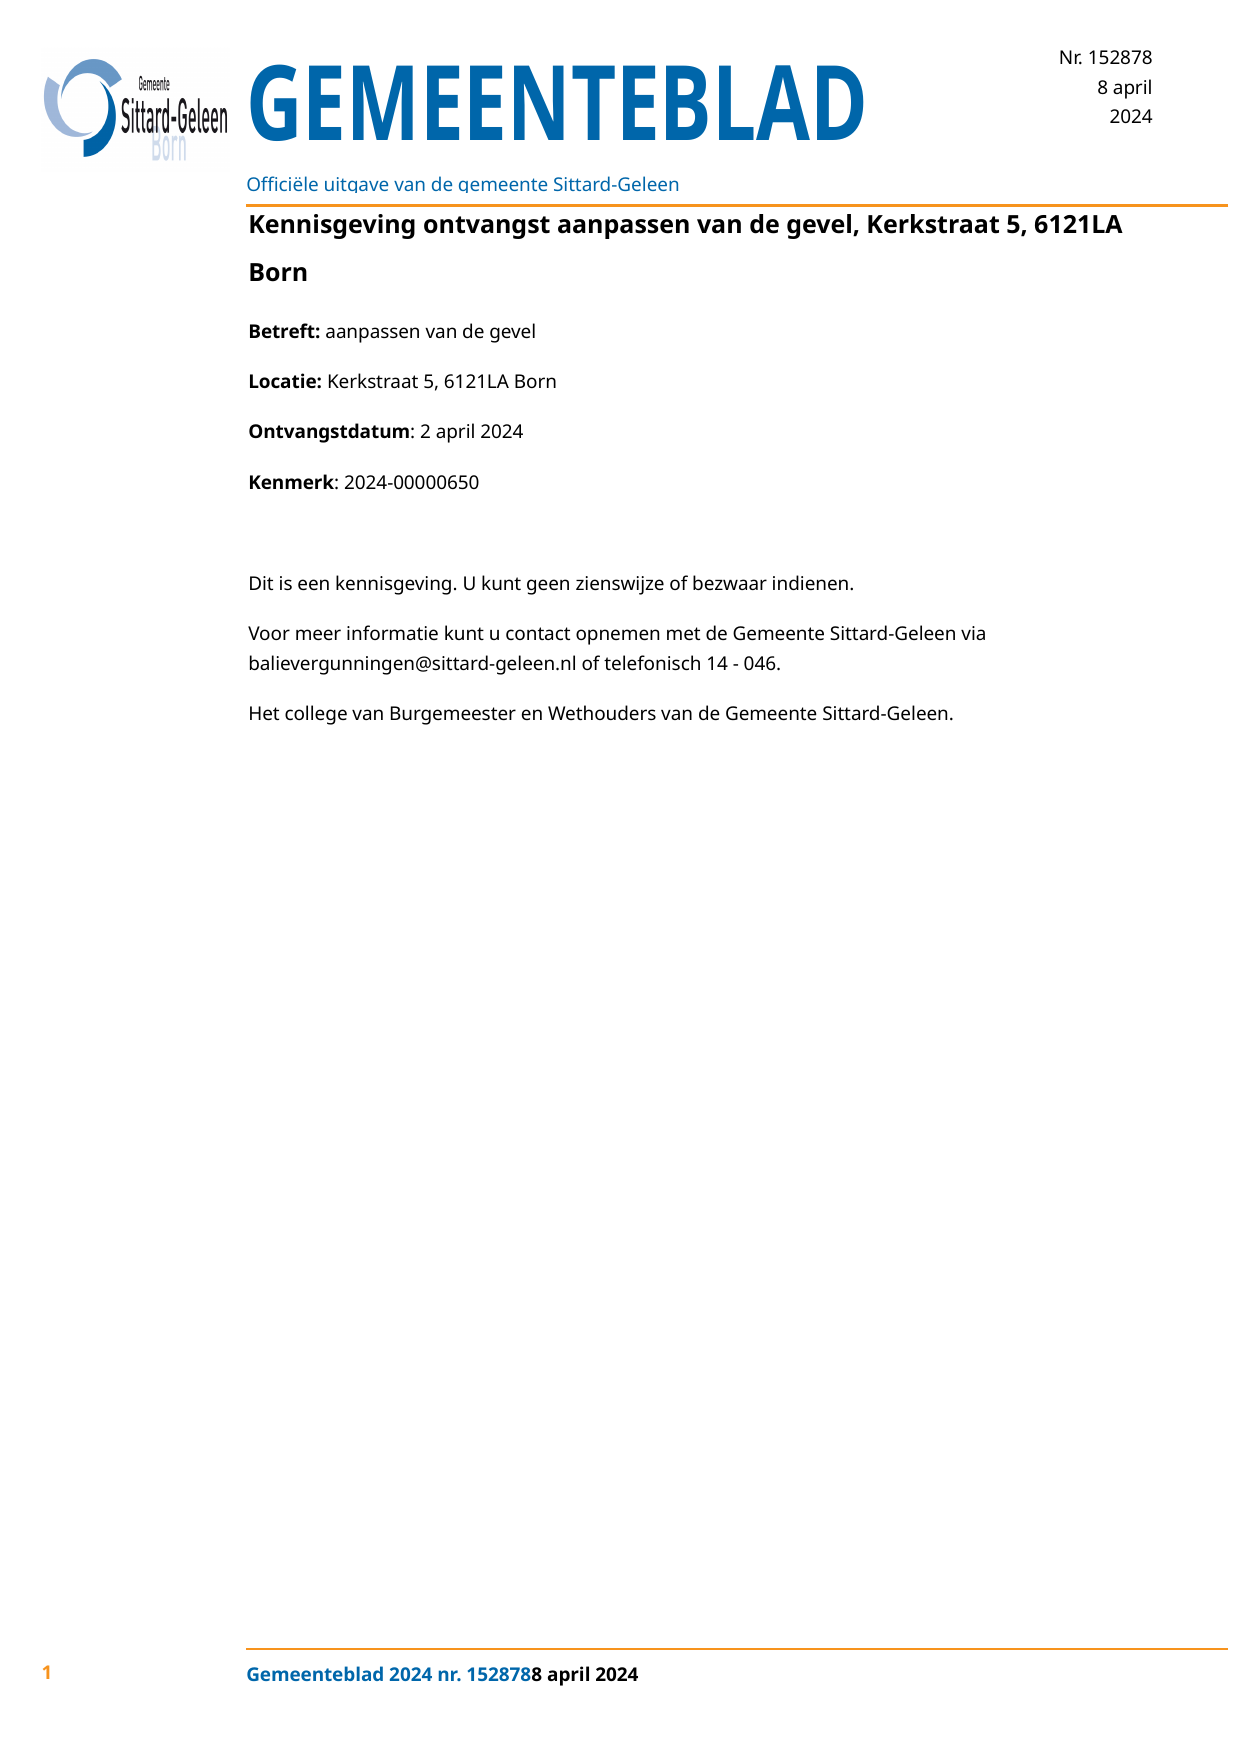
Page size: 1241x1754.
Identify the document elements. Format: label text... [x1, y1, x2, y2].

text Betreft: aanpassen van de gevel [248, 318, 1152, 344]
text Kennisgeving ontvangst aanpassen van de gevel, Kerkstraat 5, 6121LA Born [248, 207, 1152, 288]
text Het college van Burgemeester en Wethouders van de Gemeente Sittard-Geleen. [248, 700, 1152, 726]
text Ontvangstdatum: 2 april 2024 [248, 419, 1152, 444]
text Dit is een kennisgeving. U kunt geen zienswijze of bezwaar indienen. [248, 570, 1152, 596]
text Kenmerk: 2024-00000650 [248, 469, 1152, 495]
text Locatie: Kerkstraat 5, 6121LA Born [248, 368, 1152, 394]
text Voor meer informatie kunt u contact opnemen met de Gemeente Sittard-Geleen via balievergunningen@sittard-geleen.nl of telefonisch 14 - 046. [248, 620, 1152, 676]
picture [41, 47, 231, 172]
